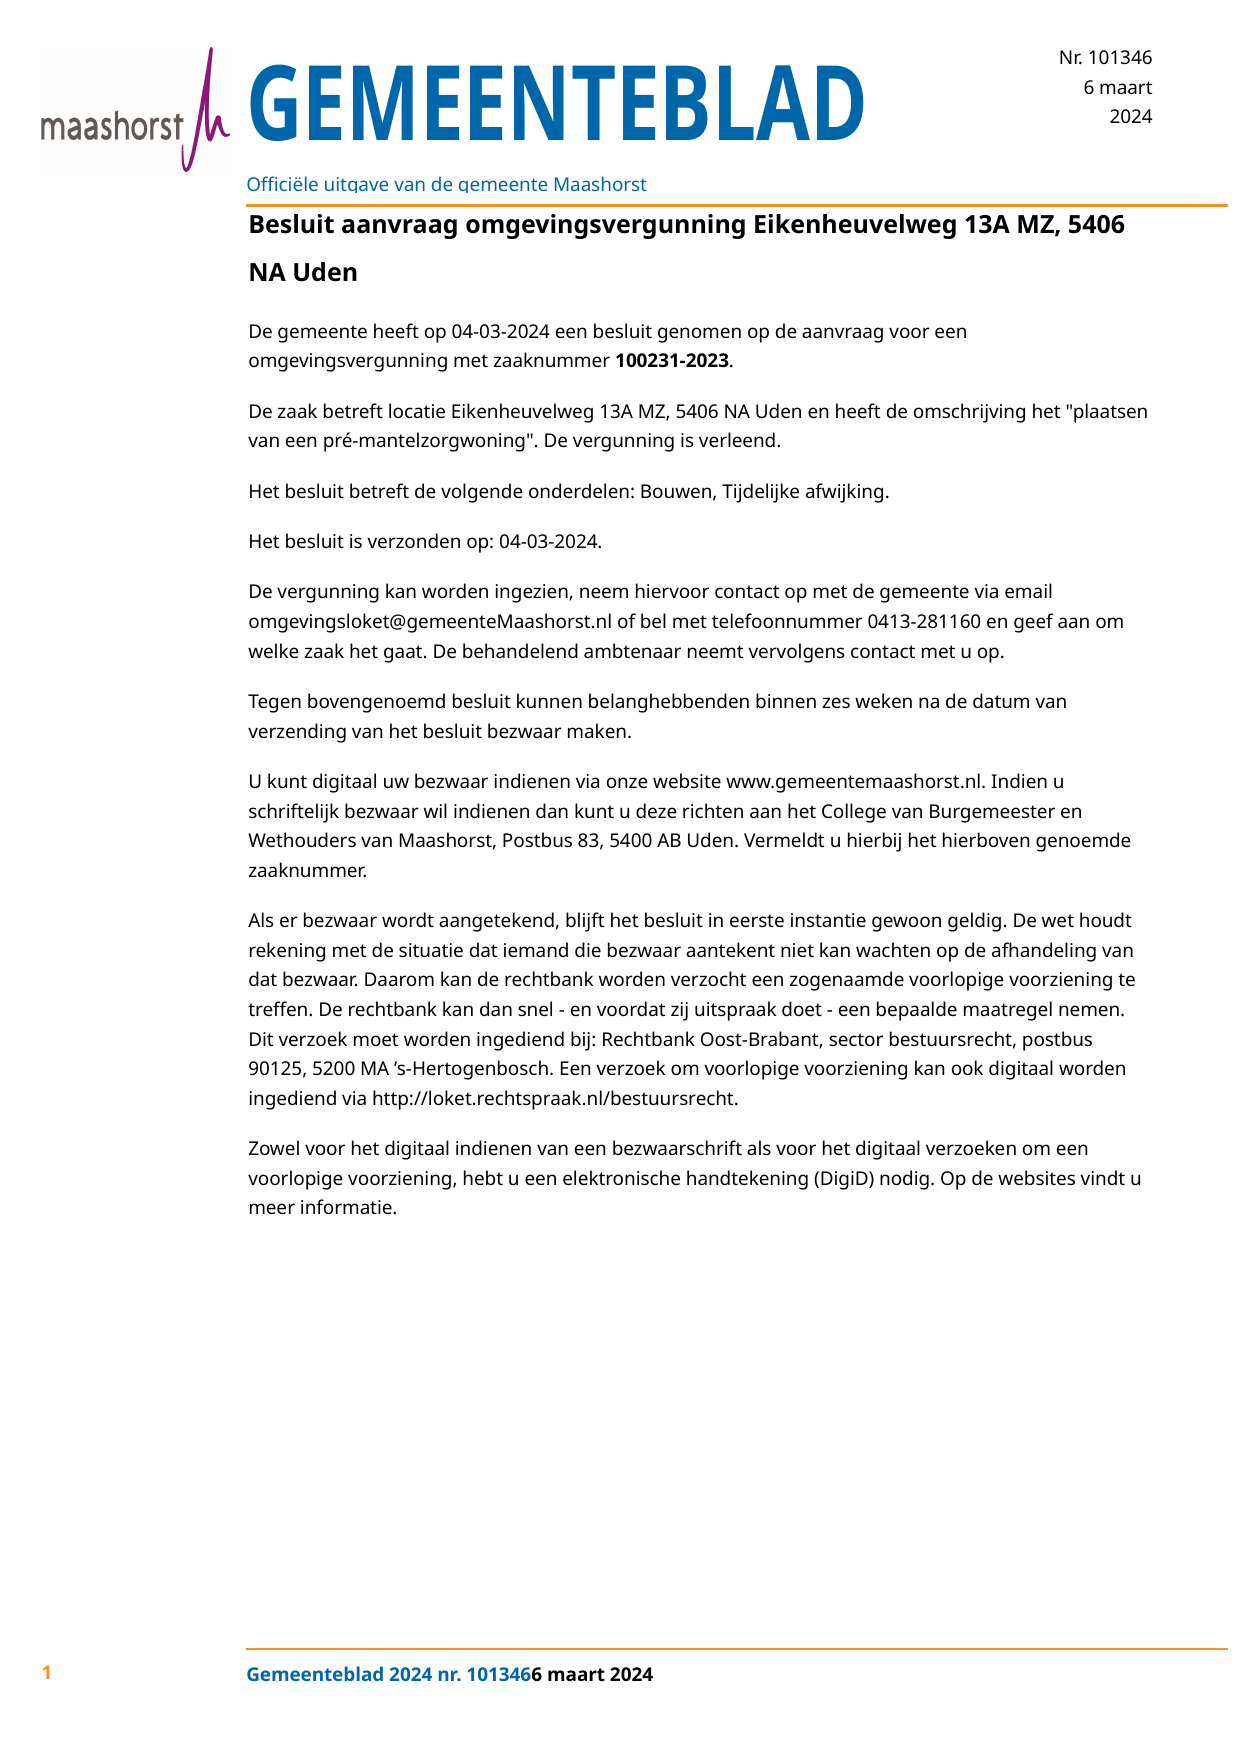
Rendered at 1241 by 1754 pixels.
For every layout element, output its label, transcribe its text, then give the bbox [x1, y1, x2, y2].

text De vergunning kan worden ingezien, neem hiervoor contact op met de gemeente via email omgevingsloket@gemeenteMaashorst.nl of bel met telefoonnummer 0413-281160 en geef aan om welke zaak het gaat. De behandelend ambtenaar neemt vervolgens contact met u op. [248, 579, 1152, 664]
text Zowel voor het digitaal indienen van een bezwaarschrift als voor het digitaal verzoeken om een voorlopige voorziening, hebt u een elektronische handtekening (DigiD) nodig. Op de websites vindt u meer informatie. [248, 1135, 1152, 1220]
text Het besluit betreft de volgende onderdelen: Bouwen, Tijdelijke afwijking. [248, 478, 1152, 504]
text Tegen bovengenoemd besluit kunnen belanghebbenden binnen zes weken na de datum van verzending van het besluit bezwaar maken. [248, 688, 1152, 744]
text De gemeente heeft op 04-03-2024 een besluit genomen op de aanvraag voor een omgevingsvergunning met zaaknummer 100231-2023. [248, 318, 1152, 373]
text U kunt digitaal uw bezwaar indienen via onze website www.gemeentemaashorst.nl. Indien u schriftelijk bezwaar wil indienen dan kunt u deze richten aan het College van Burgemeester en Wethouders van Maashorst, Postbus 83, 5400 AB Uden. Vermeldt u hierbij het hierboven genoemde zaaknummer. [248, 768, 1152, 883]
text Als er bezwaar wordt aangetekend, blijft het besluit in eerste instantie gewoon geldig. De wet houdt rekening met de situatie dat iemand die bezwaar aantekent niet kan wachten op de afhandeling van dat bezwaar. Daarom kan de rechtbank worden verzocht een zogenaamde voorlopige voorziening te treffen. De rechtbank kan dan snel - en voordat zij uitspraak doet - een bepaalde maatregel nemen. Dit verzoek moet worden ingediend bij: Rechtbank Oost-Brabant, sector bestuursrecht, postbus 90125, 5200 MA ’s-Hertogenbosch. Een verzoek om voorlopige voorziening kan ook digitaal worden ingediend via http://loket.rechtspraak.nl/bestuursrecht. [248, 907, 1152, 1111]
text Besluit aanvraag omgevingsvergunning Eikenheuvelweg 13A MZ, 5406 NA Uden [248, 207, 1152, 288]
text De zaak betreft locatie Eikenheuvelweg 13A MZ, 5406 NA Uden en heeft de omschrijving het "plaatsen van een pré-mantelzorgwoning". De vergunning is verleend. [248, 398, 1152, 453]
text Het besluit is verzonden op: 04-03-2024. [248, 528, 1152, 554]
picture [41, 47, 231, 172]
